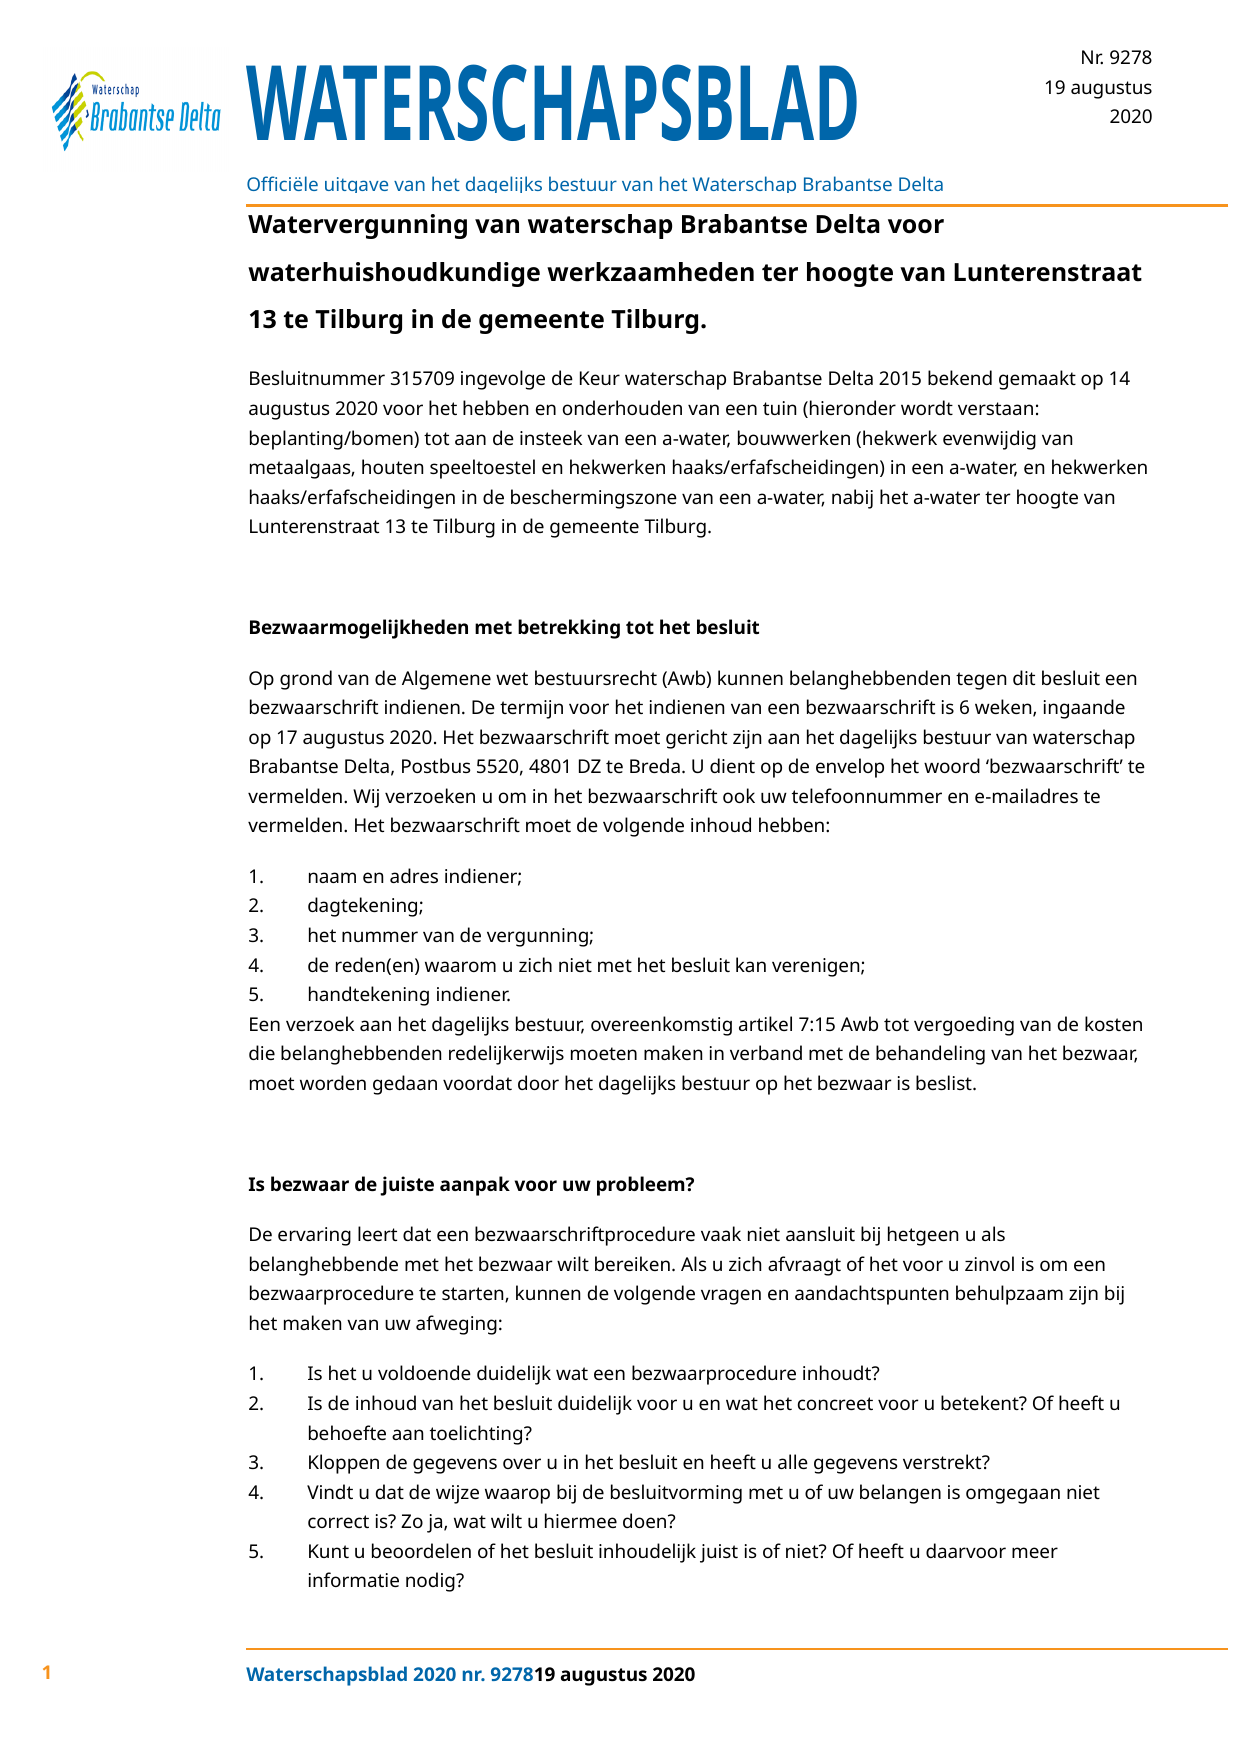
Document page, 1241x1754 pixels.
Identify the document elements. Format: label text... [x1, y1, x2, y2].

text Is bezwaar de juiste aanpak voor uw probleem? [248, 1171, 1152, 1197]
text Op grond van de Algemene wet bestuursrecht (Awb) kunnen belanghebbenden tegen dit besluit een bezwaarschrift indienen. De termijn voor het indienen van een bezwaarschrift is 6 weken, ingaande op 17 augustus 2020. Het bezwaarschrift moet gericht zijn aan het dagelijks bestuur van waterschap Brabantse Delta, Postbus 5520, 4801 DZ te Breda. U dient op de envelop het woord ‘bezwaarschrift’ te vermelden. Wij verzoeken u om in het bezwaarschrift ook uw telefoonnummer en e‑mailadres te vermelden. Het bezwaarschrift moet de volgende inhoud hebben: [248, 665, 1152, 838]
text Watervergunning van waterschap Brabantse Delta voor waterhuishoudkundige werkzaamheden ter hoogte van Lunterenstraat 13 te Tilburg in de gemeente Tilburg. [248, 207, 1152, 336]
text Een verzoek aan het dagelijks bestuur, overeenkomstig artikel 7:15 Awb tot vergoeding van de kosten die belanghebbenden redelijkerwijs moeten maken in verband met de behandeling van het bezwaar, moet worden gedaan voordat door het dagelijks bestuur op het bezwaar is beslist. [248, 1011, 1152, 1096]
list Vindt u dat de wijze waarop bij de besluitvorming met u of uw belangen is omgegaan niet correct is? Zo ja, wat wilt u hiermee doen? [248, 1479, 1152, 1534]
list Kunt u beoordelen of het besluit inhoudelijk juist is of niet? Of heeft u daarvoor meer informatie nodig? [248, 1538, 1152, 1593]
picture [41, 47, 231, 172]
text Bezwaarmogelijkheden met betrekking tot het besluit [248, 614, 1152, 640]
text De ervaring leert dat een bezwaarschriftprocedure vaak niet aansluit bij hetgeen u als belanghebbende met het bezwaar wilt bereiken. Als u zich afvraagt of het voor u zinvol is om een bezwaarprocedure te starten, kunnen de volgende vragen en aandachtspunten behulpzaam zijn bij het maken van uw afweging: [248, 1221, 1152, 1336]
list Kloppen de gegevens over u in het besluit en heeft u alle gegevens verstrekt? [248, 1449, 1152, 1475]
list het nummer van de vergunning; [248, 922, 1152, 948]
list naam en adres indiener; [248, 863, 1152, 889]
list Is het u voldoende duidelijk wat een bezwaarprocedure inhoudt? [248, 1361, 1152, 1386]
text Besluitnummer 315709 ingevolge de Keur waterschap Brabantse Delta 2015 bekend gemaakt op 14 augustus 2020 voor het hebben en onderhouden van een tuin (hieronder wordt verstaan: beplanting/bomen) tot aan de insteek van een a-water, bouwwerken (hekwerk evenwijdig van metaalgaas, houten speeltoestel en hekwerken haaks/erfafscheidingen) in een a-water, en hekwerken haaks/erfafscheidingen in de beschermingszone van een a-water, nabij het a-water ter hoogte van Lunterenstraat 13 te Tilburg in de gemeente Tilburg. [248, 366, 1152, 539]
list de reden(en) waarom u zich niet met het besluit kan verenigen; [248, 952, 1152, 977]
list Is de inhoud van het besluit duidelijk voor u en wat het concreet voor u betekent? Of heeft u behoefte aan toelichting? [248, 1390, 1152, 1445]
list dagtekening; [248, 893, 1152, 918]
list handtekening indiener. [248, 981, 1152, 1007]
